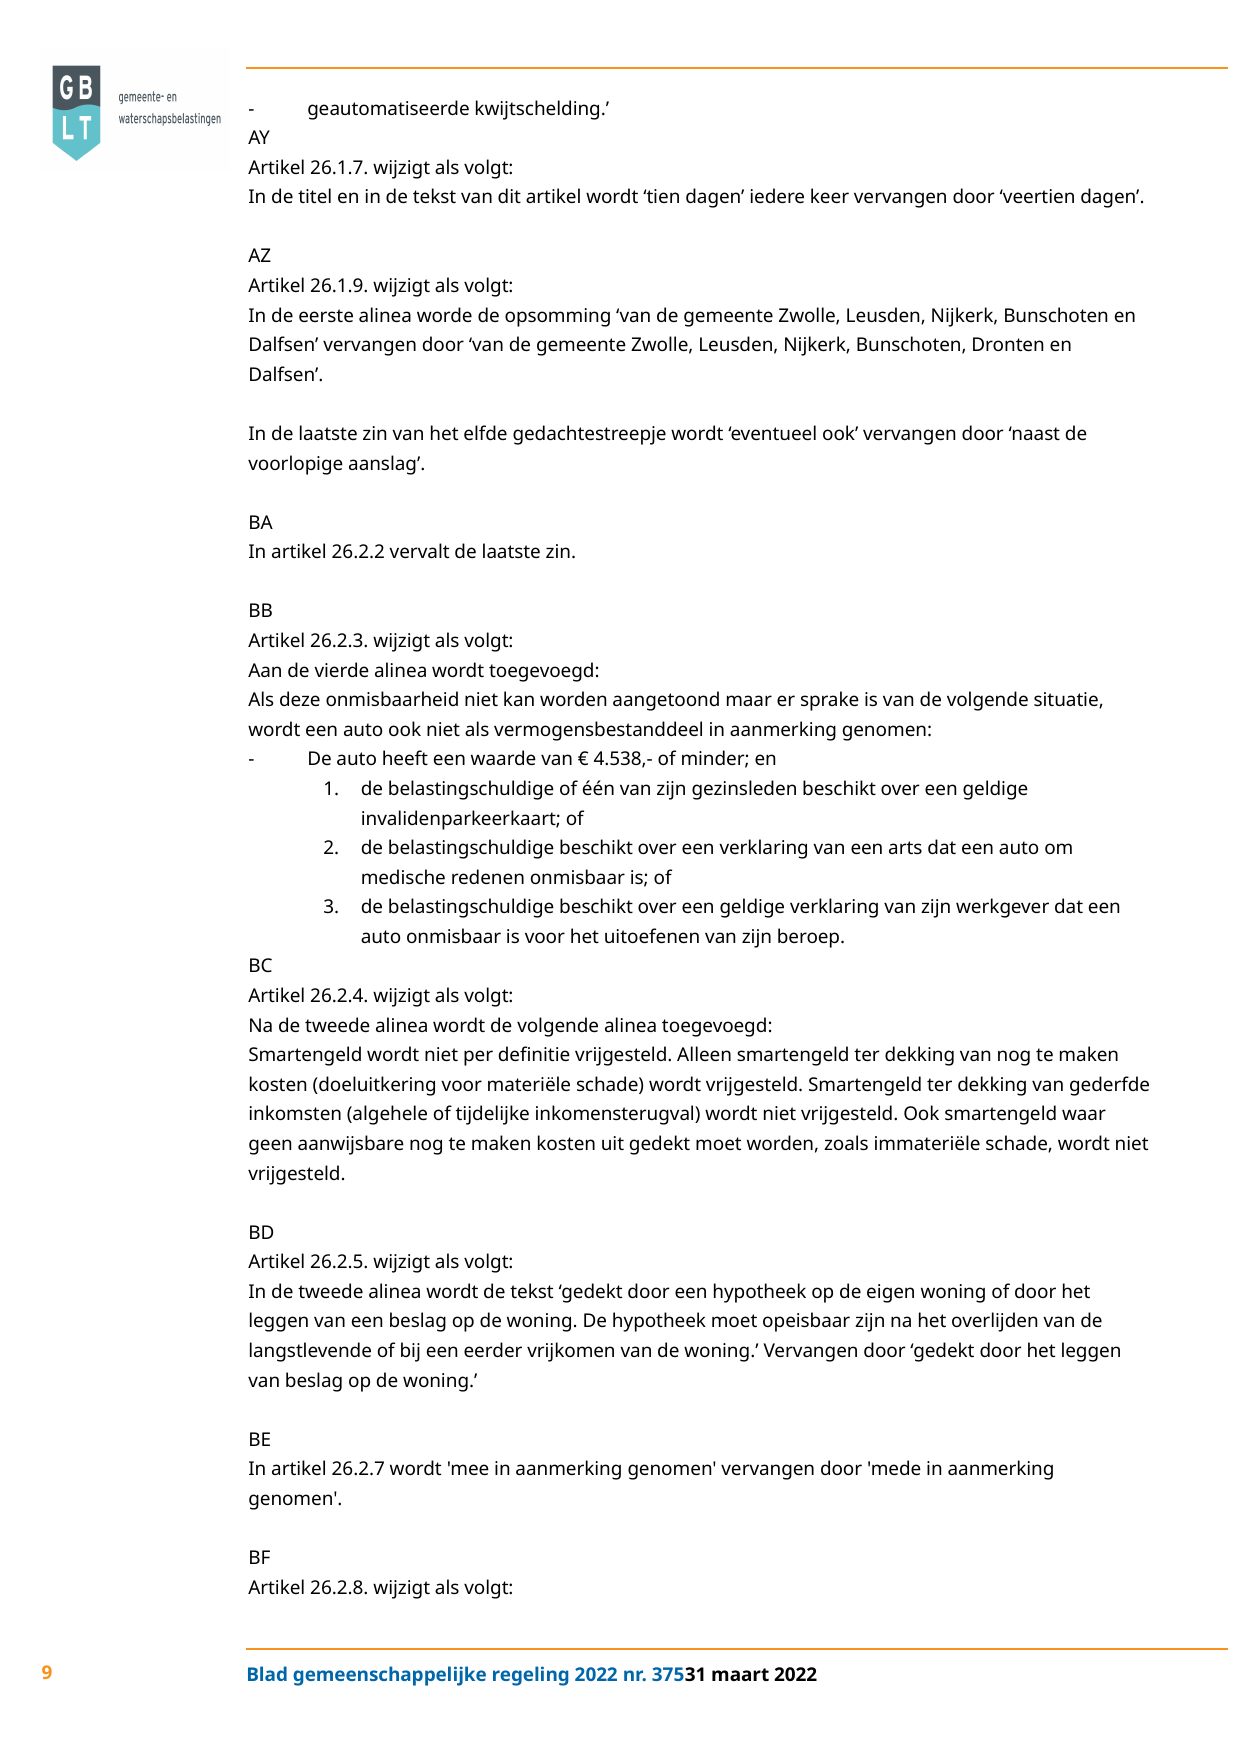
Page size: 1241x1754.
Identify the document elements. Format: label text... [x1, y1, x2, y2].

text In de titel en in de tekst van dit artikel wordt ‘tien dagen’ iedere keer vervangen door ‘veertien dagen’. [248, 183, 1152, 209]
text In de laatste zin van het elfde gedachtestreepje wordt ‘eventueel ook’ vervangen door ‘naast de voorlopige aanslag’. [248, 420, 1152, 476]
text BE [248, 1426, 1152, 1452]
text Artikel 26.2.8. wijzigt als volgt: [248, 1574, 1152, 1600]
list de belastingschuldige beschikt over een geldige verklaring van zijn werkgever dat een auto onmisbaar is voor het uitoefenen van zijn beroep. [323, 893, 1152, 949]
text In de tweede alinea wordt de tekst ‘gedekt door een hypotheek op de eigen woning of door het leggen van een beslag op de woning. De hypotheek moet opeisbaar zijn na het overlijden van de langstlevende of bij een eerder vrijkomen van de woning.’ Vervangen door ‘gedekt door het leggen van beslag op de woning.’ [248, 1278, 1152, 1393]
text Na de tweede alinea wordt de volgende alinea toegevoegd: [248, 1012, 1152, 1038]
picture [41, 47, 231, 172]
list De auto heeft een waarde van € 4.538,- of minder; en [248, 746, 1152, 771]
text Aan de vierde alinea wordt toegevoegd: [248, 657, 1152, 683]
text BD [248, 1219, 1152, 1245]
text AY [248, 124, 1152, 150]
text Artikel 26.1.9. wijzigt als volgt: [248, 272, 1152, 298]
list de belastingschuldige of één van zijn gezinsleden beschikt over een geldige invalidenparkeerkaart; of [323, 775, 1152, 831]
text In artikel 26.2.7 wordt 'mee in aanmerking genomen' vervangen door 'mede in aanmerking genomen'. [248, 1456, 1152, 1511]
text Als deze onmisbaarheid niet kan worden aangetoond maar er sprake is van de volgende situatie, wordt een auto ook niet als vermogensbestanddeel in aanmerking genomen: [248, 686, 1152, 742]
text Smartengeld wordt niet per definitie vrijgesteld. Alleen smartengeld ter dekking van nog te maken kosten (doeluitkering voor materiële schade) wordt vrijgesteld. Smartengeld ter dekking van gederfde inkomsten (algehele of tijdelijke inkomensterugval) wordt niet vrijgesteld. Ook smartengeld waar geen aanwijsbare nog te maken kosten uit gedekt moet worden, zoals immateriële schade, wordt niet vrijgesteld. [248, 1041, 1152, 1186]
text Artikel 26.2.3. wijzigt als volgt: [248, 627, 1152, 653]
text In artikel 26.2.2 vervalt de laatste zin. [248, 538, 1152, 564]
text In de eerste alinea worde de opsomming ‘van de gemeente Zwolle, Leusden, Nijkerk, Bunschoten en Dalfsen’ vervangen door ‘van de gemeente Zwolle, Leusden, Nijkerk, Bunschoten, Dronten en Dalfsen’. [248, 302, 1152, 387]
list de belastingschuldige beschikt over een verklaring van een arts dat een auto om medische redenen onmisbaar is; of [323, 834, 1152, 890]
text BC [248, 953, 1152, 978]
text BF [248, 1544, 1152, 1570]
text Artikel 26.2.5. wijzigt als volgt: [248, 1248, 1152, 1274]
text Artikel 26.1.7. wijzigt als volgt: [248, 154, 1152, 180]
text Artikel 26.2.4. wijzigt als volgt: [248, 982, 1152, 1008]
text BB [248, 598, 1152, 623]
list geautomatiseerde kwijtschelding.’ [248, 95, 1152, 121]
text AZ [248, 243, 1152, 268]
text BA [248, 509, 1152, 535]
